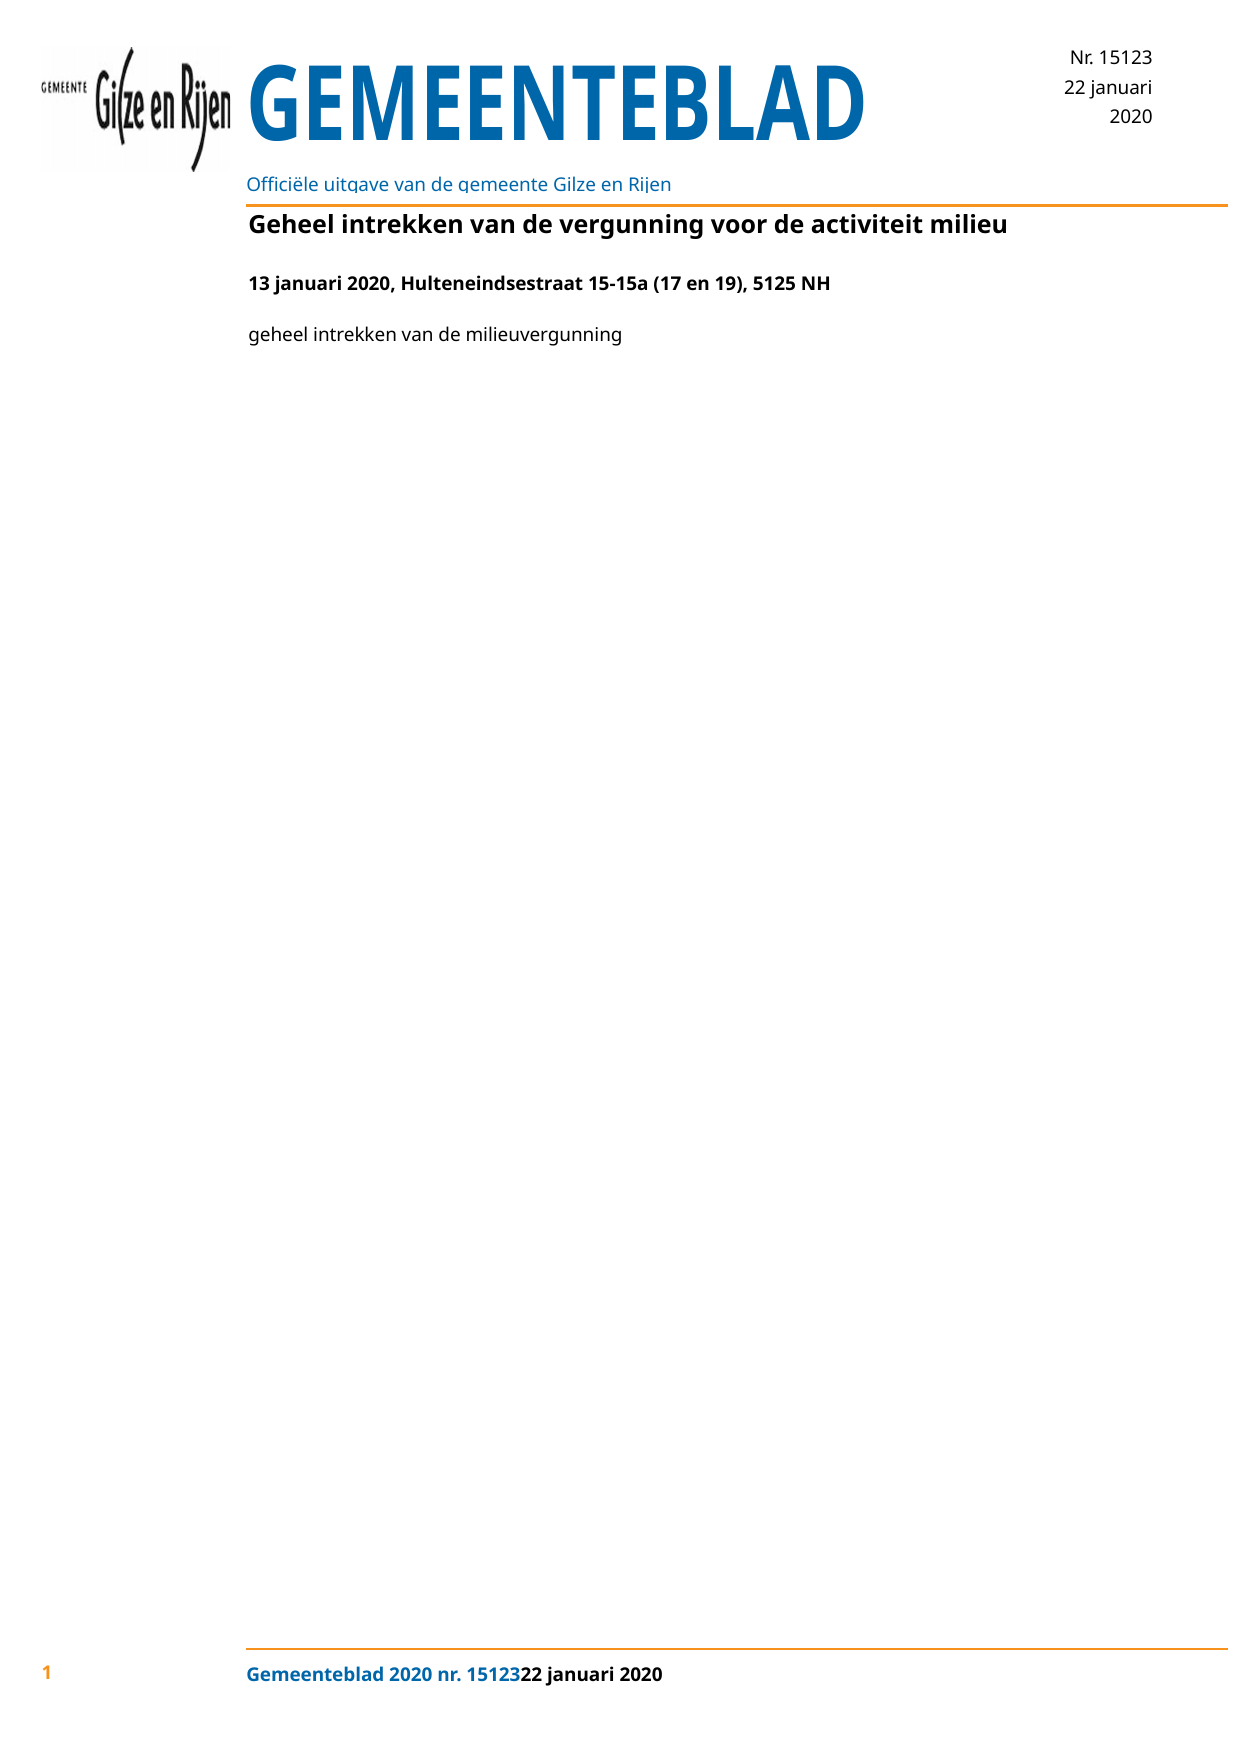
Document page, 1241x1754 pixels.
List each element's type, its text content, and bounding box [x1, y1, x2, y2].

picture [41, 47, 231, 172]
text geheel intrekken van de milieuvergunning [248, 321, 1152, 346]
text Geheel intrekken van de vergunning voor de activiteit milieu [248, 207, 1152, 241]
text 13 januari 2020, Hulteneindsestraat 15-15a (17 en 19), 5125 NH [248, 270, 1152, 296]
